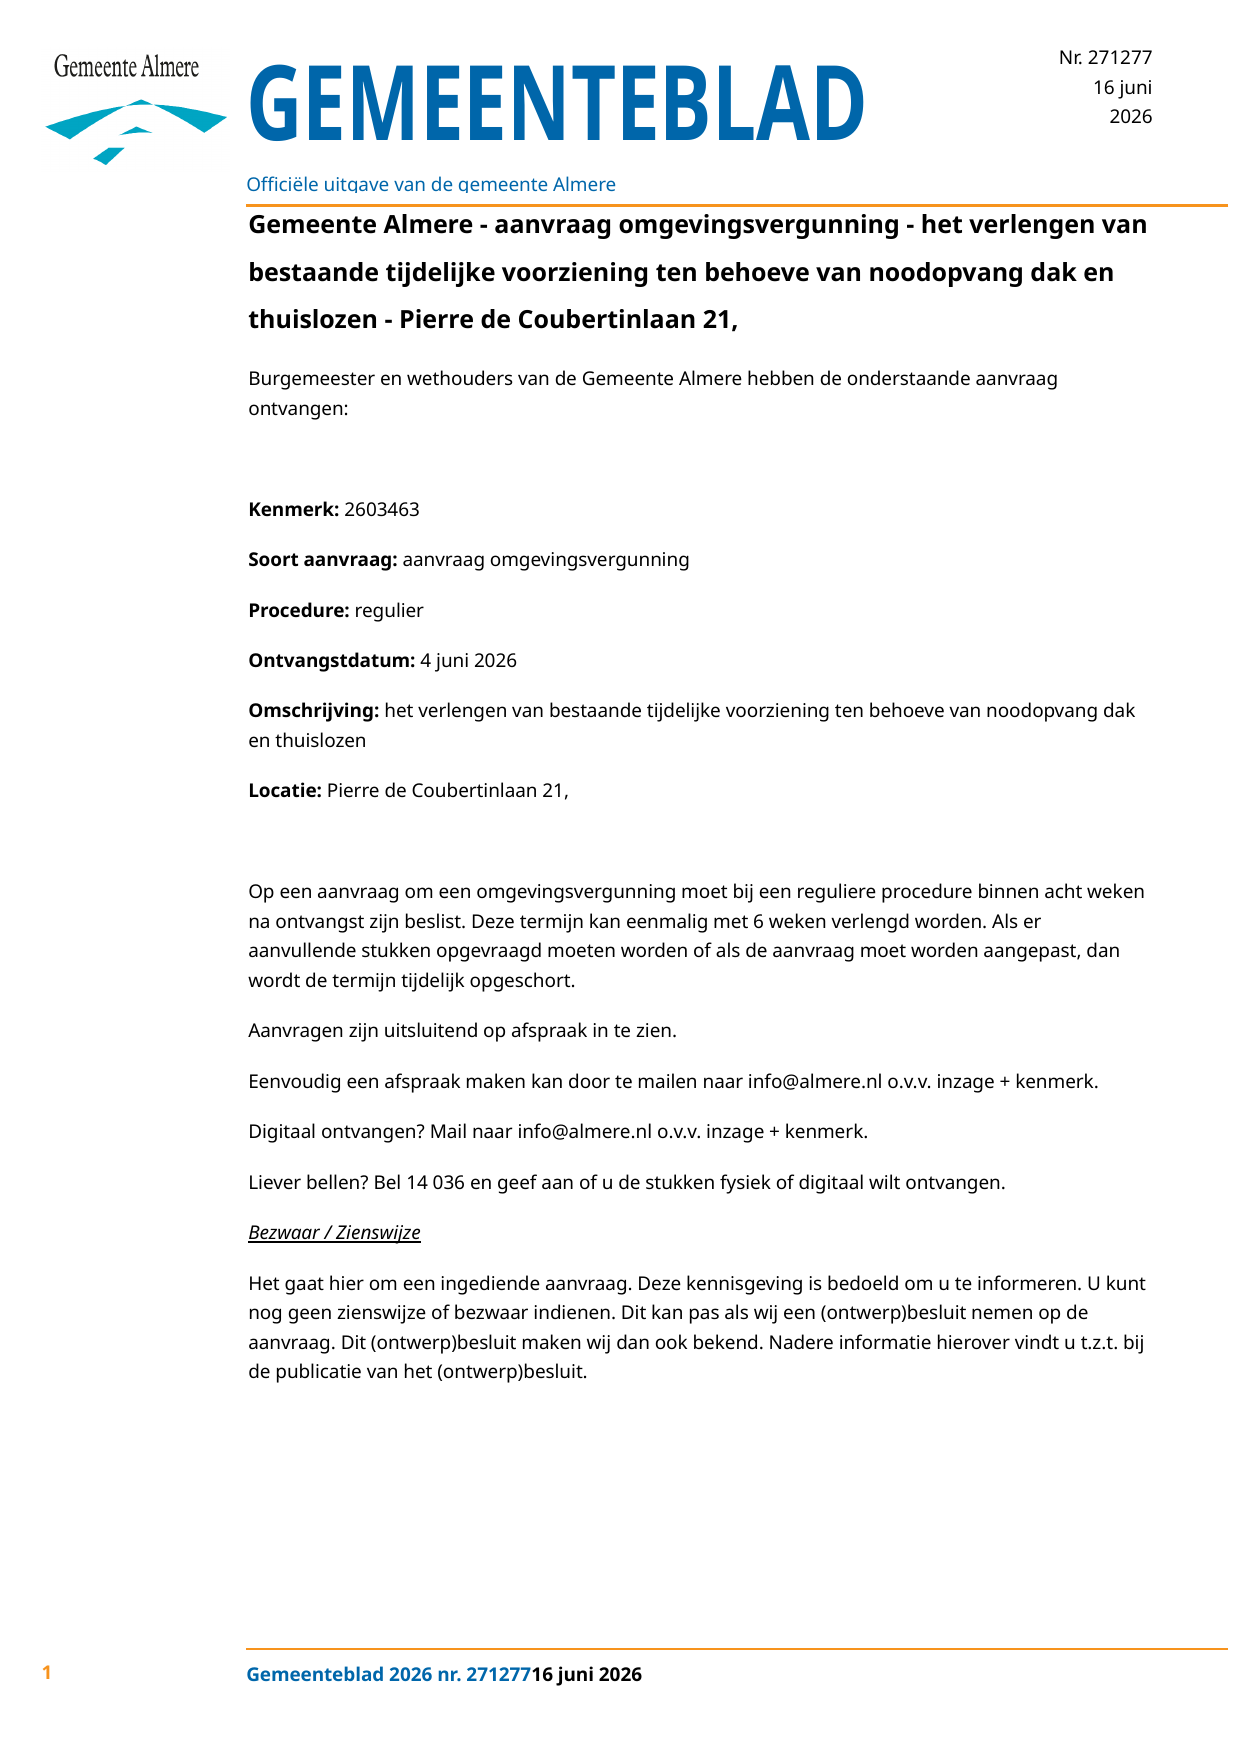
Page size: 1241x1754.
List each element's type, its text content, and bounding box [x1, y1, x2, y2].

text Omschrijving: het verlengen van bestaande tijdelijke voorziening ten behoeve van noodopvang dak en thuislozen [248, 698, 1152, 753]
text Kenmerk: 2603463 [248, 496, 1152, 522]
text Ontvangstdatum: 4 juni 2026 [248, 647, 1152, 673]
text Locatie: Pierre de Coubertinlaan 21, [248, 778, 1152, 803]
text Aanvragen zijn uitsluitend op afspraak in te zien. [248, 1018, 1152, 1043]
text Op een aanvraag om een omgevingsvergunning moet bij een reguliere procedure binnen acht weken na ontvangst zijn beslist. Deze termijn kan eenmalig met 6 weken verlengd worden. Als er aanvullende stukken opgevraagd moeten worden of als de aanvraag moet worden aangepast, dan wordt de termijn tijdelijk opgeschort. [248, 878, 1152, 993]
text Het gaat hier om een ingediende aanvraag. Deze kennisgeving is bedoeld om u te informeren. U kunt nog geen zienswijze of bezwaar indienen. Dit kan pas als wij een (ontwerp)besluit nemen op de aanvraag. Dit (ontwerp)besluit maken wij dan ook bekend. Nadere informatie hierover vindt u t.z.t. bij de publicatie van het (ontwerp)besluit. [248, 1270, 1152, 1384]
text Bezwaar / Zienswijze [248, 1219, 1152, 1245]
text Procedure: regulier [248, 597, 1152, 622]
text Digitaal ontvangen? Mail naar info@almere.nl o.v.v. inzage + kenmerk. [248, 1118, 1152, 1144]
text Liever bellen? Bel 14 036 en geef aan of u de stukken fysiek of digitaal wilt ontvangen. [248, 1169, 1152, 1194]
text Gemeente Almere - aanvraag omgevingsvergunning - het verlengen van bestaande tijdelijke voorziening ten behoeve van noodopvang dak en thuislozen - Pierre de Coubertinlaan 21, [248, 207, 1152, 336]
text Soort aanvraag: aanvraag omgevingsvergunning [248, 546, 1152, 572]
text Eenvoudig een afspraak maken kan door te mailen naar info@almere.nl o.v.v. inzage + kenmerk. [248, 1068, 1152, 1094]
picture [41, 47, 231, 172]
text Burgemeester en wethouders van de Gemeente Almere hebben de onderstaande aanvraag ontvangen: [248, 366, 1152, 421]
